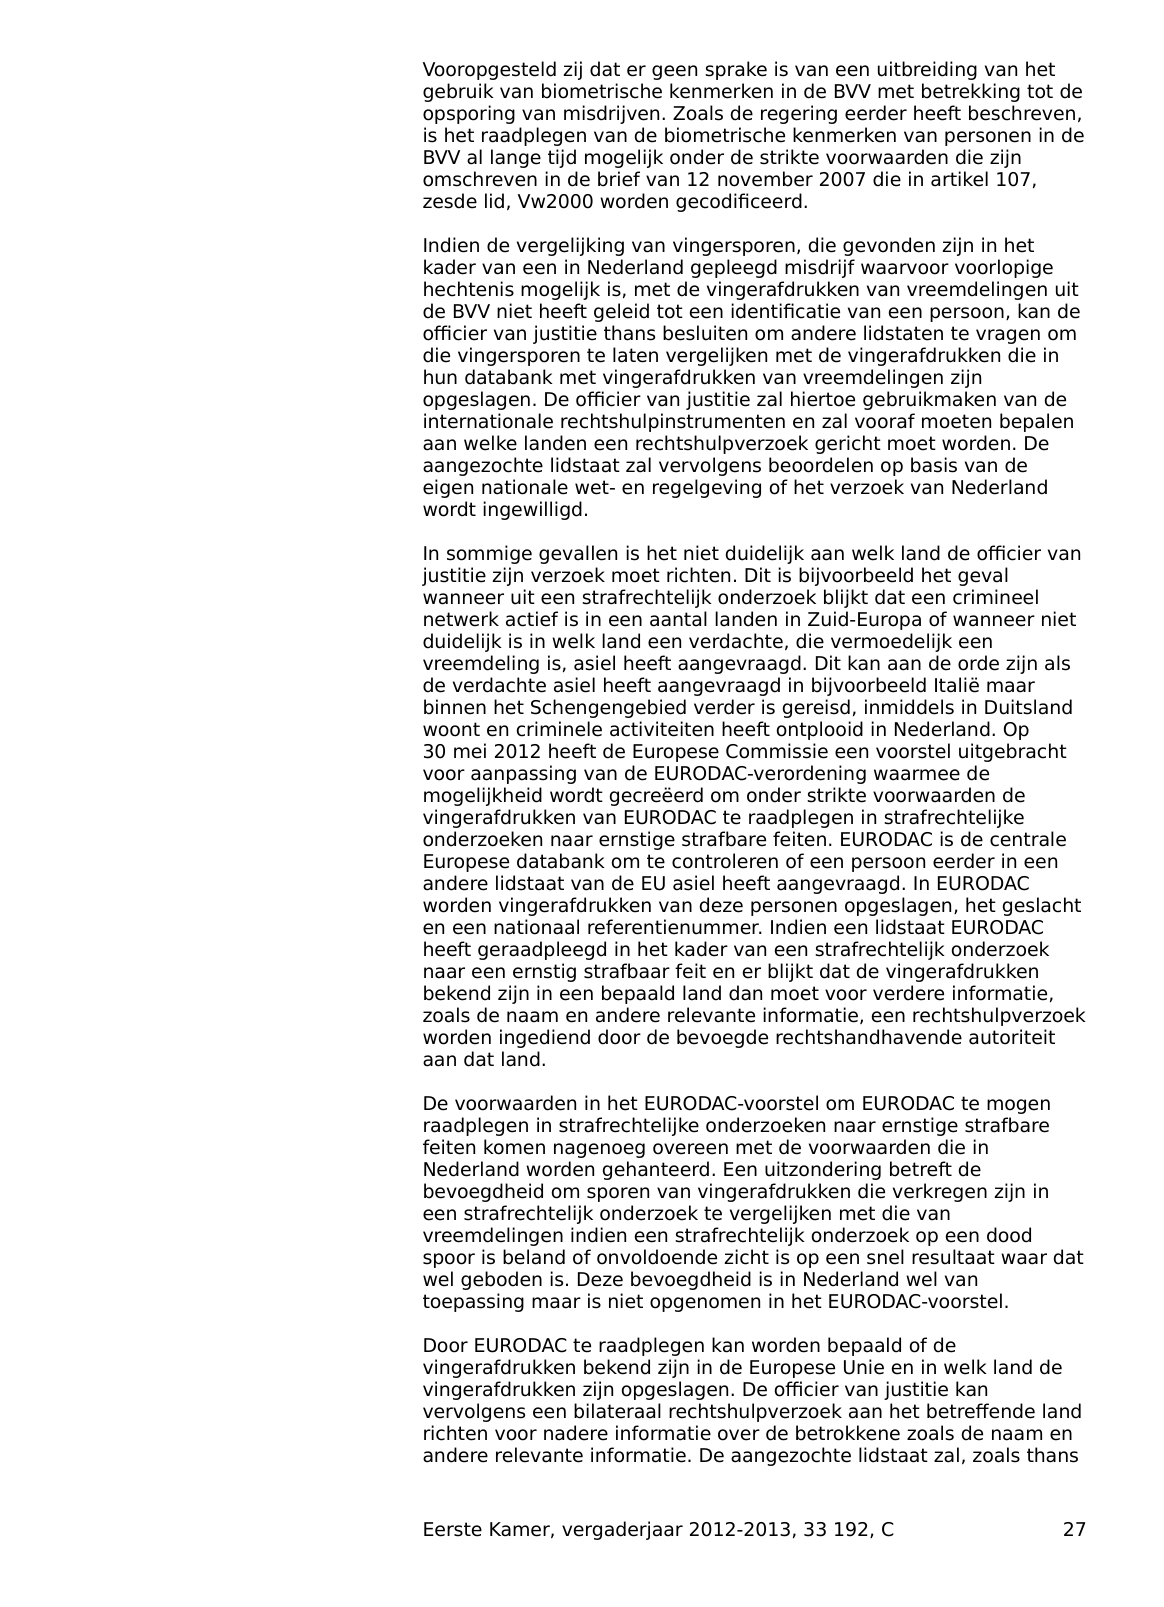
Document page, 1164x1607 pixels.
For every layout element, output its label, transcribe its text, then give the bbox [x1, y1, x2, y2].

text De voorwaarden in het EURODAC-voorstel om EURODAC te mogen raadplegen in strafrechtelijke onderzoeken naar ernstige strafbare feiten komen nagenoeg overeen met de voorwaarden die in Nederland worden gehanteerd. Een uitzondering betreft de bevoegdheid om sporen van vingerafdrukken die verkregen zijn in een strafrechtelijk onderzoek te vergelijken met die van vreemdelingen indien een strafrechtelijk onderzoek op een dood spoor is beland of onvoldoende zicht is op een snel resultaat waar dat wel geboden is. Deze bevoegdheid is in Nederland wel van toepassing maar is niet opgenomen in het EURODAC-voorstel. [422, 1093, 1087, 1312]
text Indien de vergelijking van vingersporen, die gevonden zijn in het kader van een in Nederland gepleegd misdrijf waarvoor voorlopige hechtenis mogelijk is, met de vingerafdrukken van vreemdelingen uit de BVV niet heeft geleid tot een identificatie van een persoon, kan de officier van justitie thans besluiten om andere lidstaten te vragen om die vingersporen te laten vergelijken met de vingerafdrukken die in hun databank met vingerafdrukken van vreemdelingen zijn opgeslagen. De officier van justitie zal hiertoe gebruikmaken van de internationale rechtshulpinstrumenten en zal vooraf moeten bepalen aan welke landen een rechtshulpverzoek gericht moet worden. De aangezochte lidstaat zal vervolgens beoordelen op basis van de eigen nationale wet- en regelgeving of het verzoek van Nederland wordt ingewilligd. [422, 235, 1087, 521]
text Door EURODAC te raadplegen kan worden bepaald of de vingerafdrukken bekend zijn in de Europese Unie en in welk land de vingerafdrukken zijn opgeslagen. De officier van justitie kan vervolgens een bilateraal rechtshulpverzoek aan het betreffende land richten voor nadere informatie over de betrokkene zoals de naam en andere relevante informatie. De aangezochte lidstaat zal, zoals thans [422, 1335, 1087, 1467]
text In sommige gevallen is het niet duidelijk aan welk land de officier van justitie zijn verzoek moet richten. Dit is bijvoorbeeld het geval wanneer uit een strafrechtelijk onderzoek blijkt dat een crimineel netwerk actief is in een aantal landen in Zuid-Europa of wanneer niet duidelijk is in welk land een verdachte, die vermoedelijk een vreemdeling is, asiel heeft aangevraagd. Dit kan aan de orde zijn als de verdachte asiel heeft aangevraagd in bijvoorbeeld Italië maar binnen het Schengengebied verder is gereisd, inmiddels in Duitsland woont en criminele activiteiten heeft ontplooid in Nederland. Op 30 mei 2012 heeft de Europese Commissie een voorstel uitgebracht voor aanpassing van de EURODAC-verordening waarmee de mogelijkheid wordt gecreëerd om onder strikte voorwaarden de vingerafdrukken van EURODAC te raadplegen in strafrechtelijke onderzoeken naar ernstige strafbare feiten. EURODAC is de centrale Europese databank om te controleren of een persoon eerder in een andere lidstaat van de EU asiel heeft aangevraagd. In EURODAC worden vingerafdrukken van deze personen opgeslagen, het geslacht en een nationaal referentienummer. Indien een lidstaat EURODAC heeft geraadpleegd in het kader van een strafrechtelijk onderzoek naar een ernstig strafbaar feit en er blijkt dat de vingerafdrukken bekend zijn in een bepaald land dan moet voor verdere informatie, zoals de naam en andere relevante informatie, een rechtshulpverzoek worden ingediend door de bevoegde rechtshandhavende autoriteit aan dat land. [422, 543, 1087, 1071]
text Vooropgesteld zij dat er geen sprake is van een uitbreiding van het gebruik van biometrische kenmerken in de BVV met betrekking tot de opsporing van misdrijven. Zoals de regering eerder heeft beschreven, is het raadplegen van de biometrische kenmerken van personen in de BVV al lange tijd mogelijk onder de strikte voorwaarden die zijn omschreven in de brief van 12 november 2007 die in artikel 107, zesde lid, Vw2000 worden gecodificeerd. [422, 59, 1087, 213]
